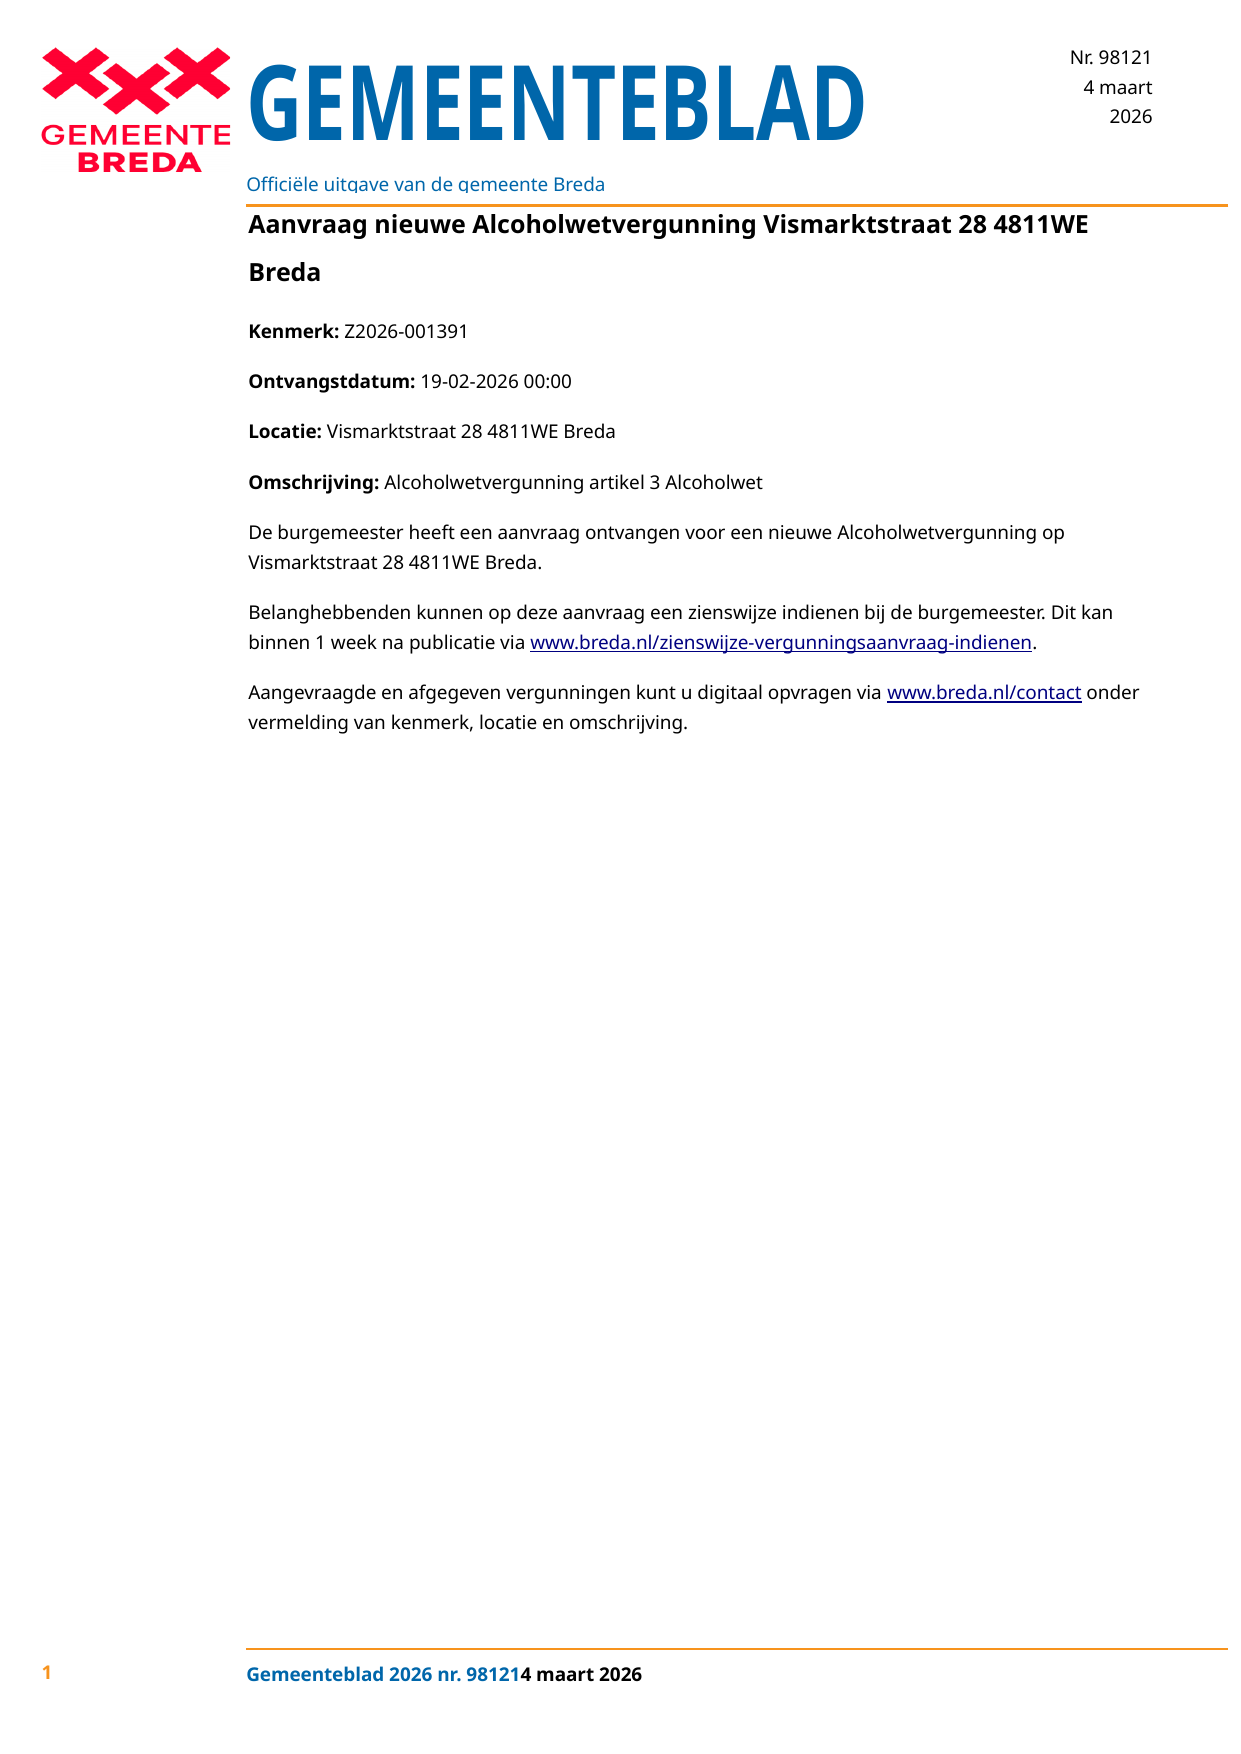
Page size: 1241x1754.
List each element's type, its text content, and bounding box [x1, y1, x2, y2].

text Omschrijving: Alcoholwetvergunning artikel 3 Alcoholwet [248, 469, 1152, 495]
text Aanvraag nieuwe Alcoholwetvergunning Vismarktstraat 28 4811WE Breda [248, 207, 1152, 288]
text Locatie: Vismarktstraat 28 4811WE Breda [248, 419, 1152, 444]
text Aangevraagde en afgegeven vergunningen kunt u digitaal opvragen via www.breda.nl/contact onder vermelding van kenmerk, locatie en omschrijving. [248, 679, 1152, 735]
text Kenmerk: Z2026-001391 [248, 318, 1152, 344]
text Belanghebbenden kunnen op deze aanvraag een zienswijze indienen bij de burgemeester. Dit kan binnen 1 week na publicatie via www.breda.nl/zienswijze-vergunningsaanvraag-indienen. [248, 599, 1152, 655]
text Ontvangstdatum: 19-02-2026 00:00 [248, 368, 1152, 394]
picture [41, 47, 231, 172]
text De burgemeester heeft een aanvraag ontvangen voor een nieuwe Alcoholwetvergunning op Vismarktstraat 28 4811WE Breda. [248, 519, 1152, 575]
